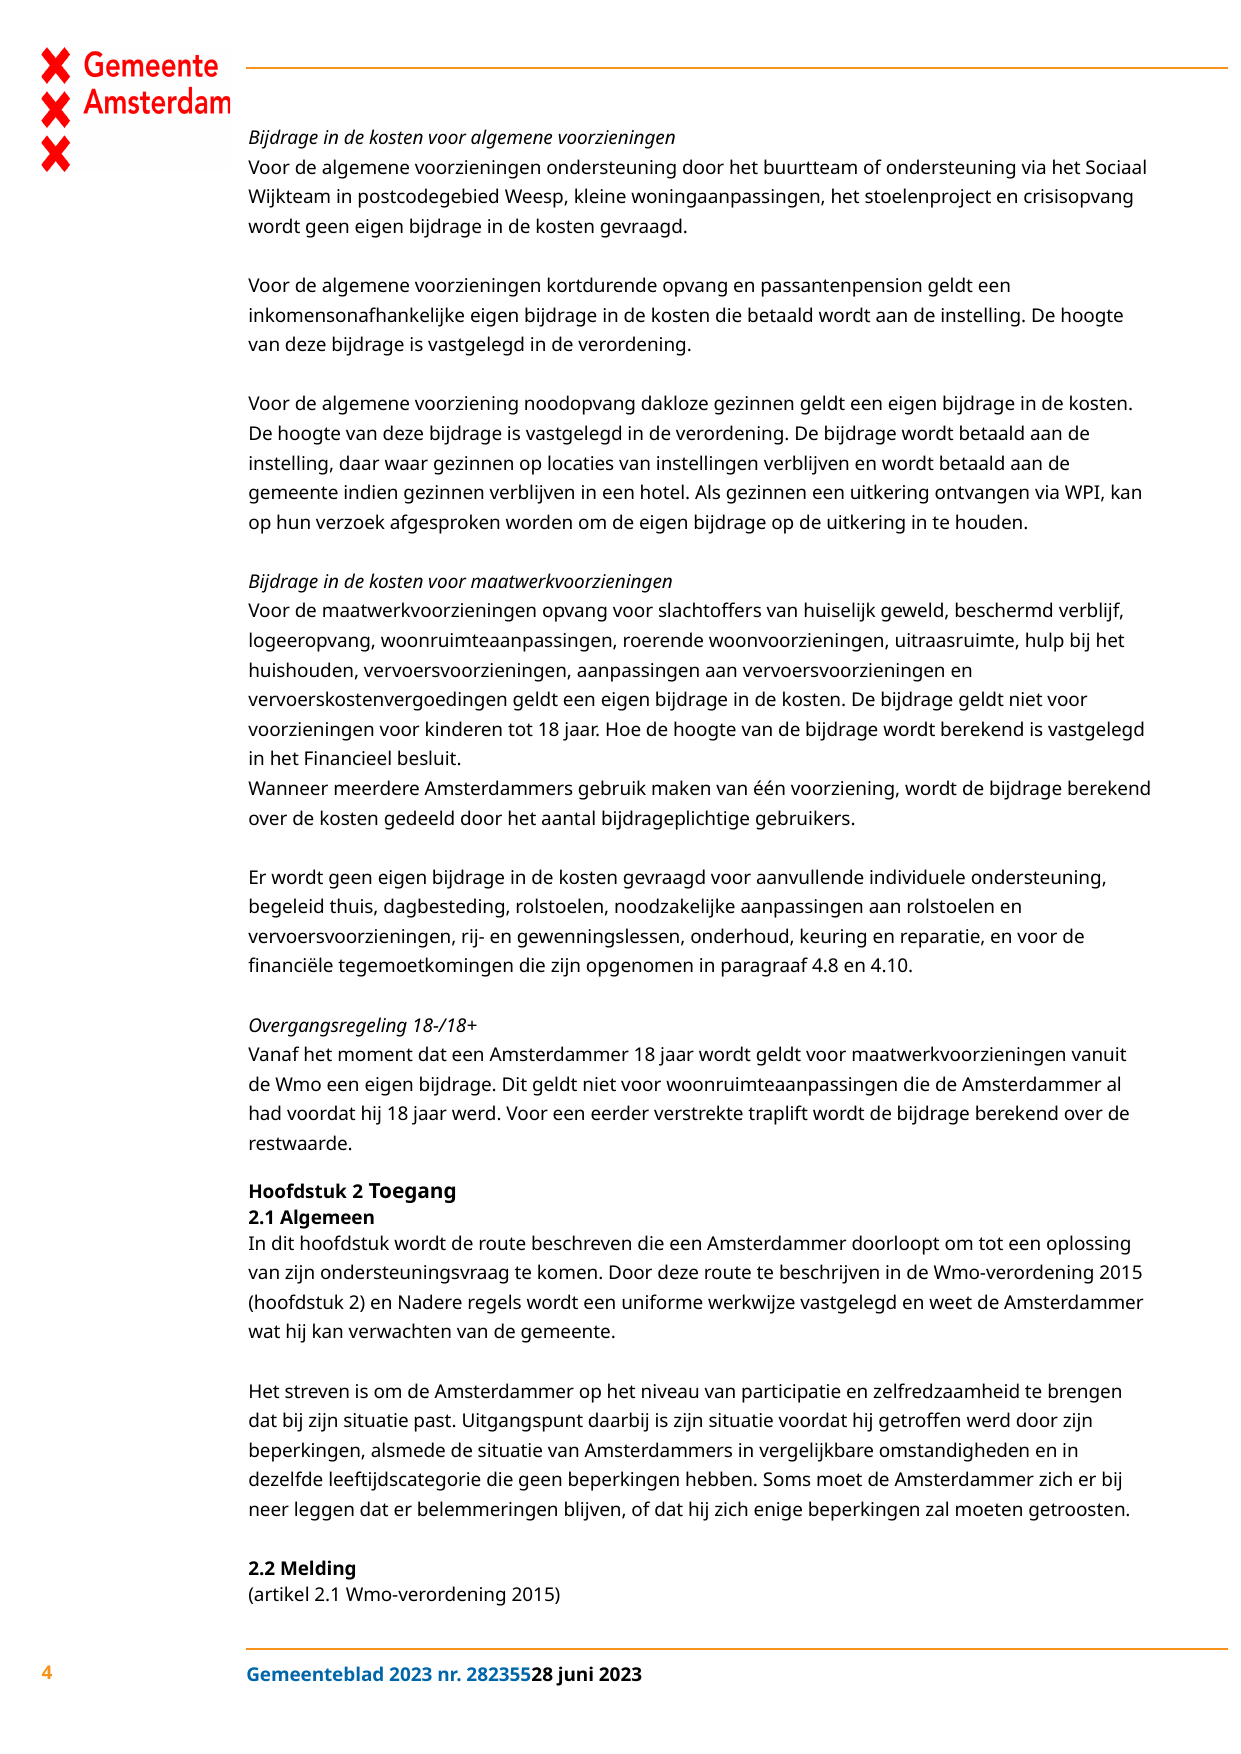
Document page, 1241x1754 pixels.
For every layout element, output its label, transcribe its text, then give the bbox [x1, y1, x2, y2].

text Het streven is om de Amsterdammer op het niveau van participatie en zelfredzaamheid te brengen dat bij zijn situatie past. Uitgangspunt daarbij is zijn situatie voordat hij getroffen werd door zijn beperkingen, alsmede de situatie van Amsterdammers in vergelijkbare omstandigheden en in dezelfde leeftijdscategorie die geen beperkingen hebben. Soms moet de Amsterdammer zich er bij neer leggen dat er belemmeringen blijven, of dat hij zich enige beperkingen zal moeten getroosten. [248, 1378, 1152, 1522]
text In dit hoofdstuk wordt de route beschreven die een Amsterdammer doorloopt om tot een oplossing van zijn ondersteuningsvraag te komen. Door deze route te beschrijven in de Wmo-verordening 2015 (hoofdstuk 2) en Nadere regels wordt een uniforme werkwijze vastgelegd en weet de Amsterdammer wat hij kan verwachten van de gemeente. [248, 1230, 1152, 1344]
text Voor de maatwerkvoorzieningen opvang voor slachtoffers van huiselijk geweld, beschermd verblijf, logeeropvang, woonruimteaanpassingen, roerende woonvoorzieningen, uitraasruimte, hulp bij het huishouden, vervoersvoorzieningen, aanpassingen aan vervoersvoorzieningen en vervoerskostenvergoedingen geldt een eigen bijdrage in de kosten. De bijdrage geldt niet voor voorzieningen voor kinderen tot 18 jaar. Hoe de hoogte van de bijdrage wordt berekend is vastgelegd in het Financieel besluit. [248, 598, 1152, 771]
text Vanaf het moment dat een Amsterdammer 18 jaar wordt geldt voor maatwerkvoorzieningen vanuit de Wmo een eigen bijdrage. Dit geldt niet voor woonruimteaanpassingen die de Amsterdammer al had voordat hij 18 jaar werd. Voor een eerder verstrekte traplift wordt de bijdrage berekend over de restwaarde. [248, 1041, 1152, 1156]
text Hoofdstuk 2 Toegang [248, 1176, 1152, 1204]
text Voor de algemene voorziening noodopvang dakloze gezinnen geldt een eigen bijdrage in de kosten. De hoogte van deze bijdrage is vastgelegd in de verordening. De bijdrage wordt betaald aan de instelling, daar waar gezinnen op locaties van instellingen verblijven en wordt betaald aan de gemeente indien gezinnen verblijven in een hotel. Als gezinnen een uitkering ontvangen via WPI, kan op hun verzoek afgesproken worden om de eigen bijdrage op de uitkering in te houden. [248, 391, 1152, 535]
text (artikel 2.1 Wmo-verordening 2015) [248, 1581, 1152, 1607]
text Voor de algemene voorzieningen ondersteuning door het buurtteam of ondersteuning via het Sociaal Wijkteam in postcodegebied Weesp, kleine woningaanpassingen, het stoelenproject en crisisopvang wordt geen eigen bijdrage in de kosten gevraagd. [248, 154, 1152, 239]
text Overgangsregeling 18-/18+ [248, 1012, 1152, 1038]
text Er wordt geen eigen bijdrage in de kosten gevraagd voor aanvullende individuele ondersteuning, begeleid thuis, dagbesteding, rolstoelen, noodzakelijke aanpassingen aan rolstoelen en vervoersvoorzieningen, rij- en gewenningslessen, onderhoud, keuring en reparatie, en voor de financiële tegemoetkomingen die zijn opgenomen in paragraaf 4.8 en 4.10. [248, 864, 1152, 978]
text 2.1 Algemeen [248, 1204, 1152, 1230]
text Bijdrage in de kosten voor maatwerkvoorzieningen [248, 568, 1152, 594]
text 2.2 Melding [248, 1555, 1152, 1581]
picture [41, 47, 231, 172]
text Voor de algemene voorzieningen kortdurende opvang en passantenpension geldt een inkomensonafhankelijke eigen bijdrage in de kosten die betaald wordt aan de instelling. De hoogte van deze bijdrage is vastgelegd in de verordening. [248, 272, 1152, 357]
text Bijdrage in de kosten voor algemene voorzieningen [248, 124, 1152, 150]
text Wanneer meerdere Amsterdammers gebruik maken van één voorziening, wordt de bijdrage berekend over de kosten gedeeld door het aantal bijdrageplichtige gebruikers. [248, 775, 1152, 831]
